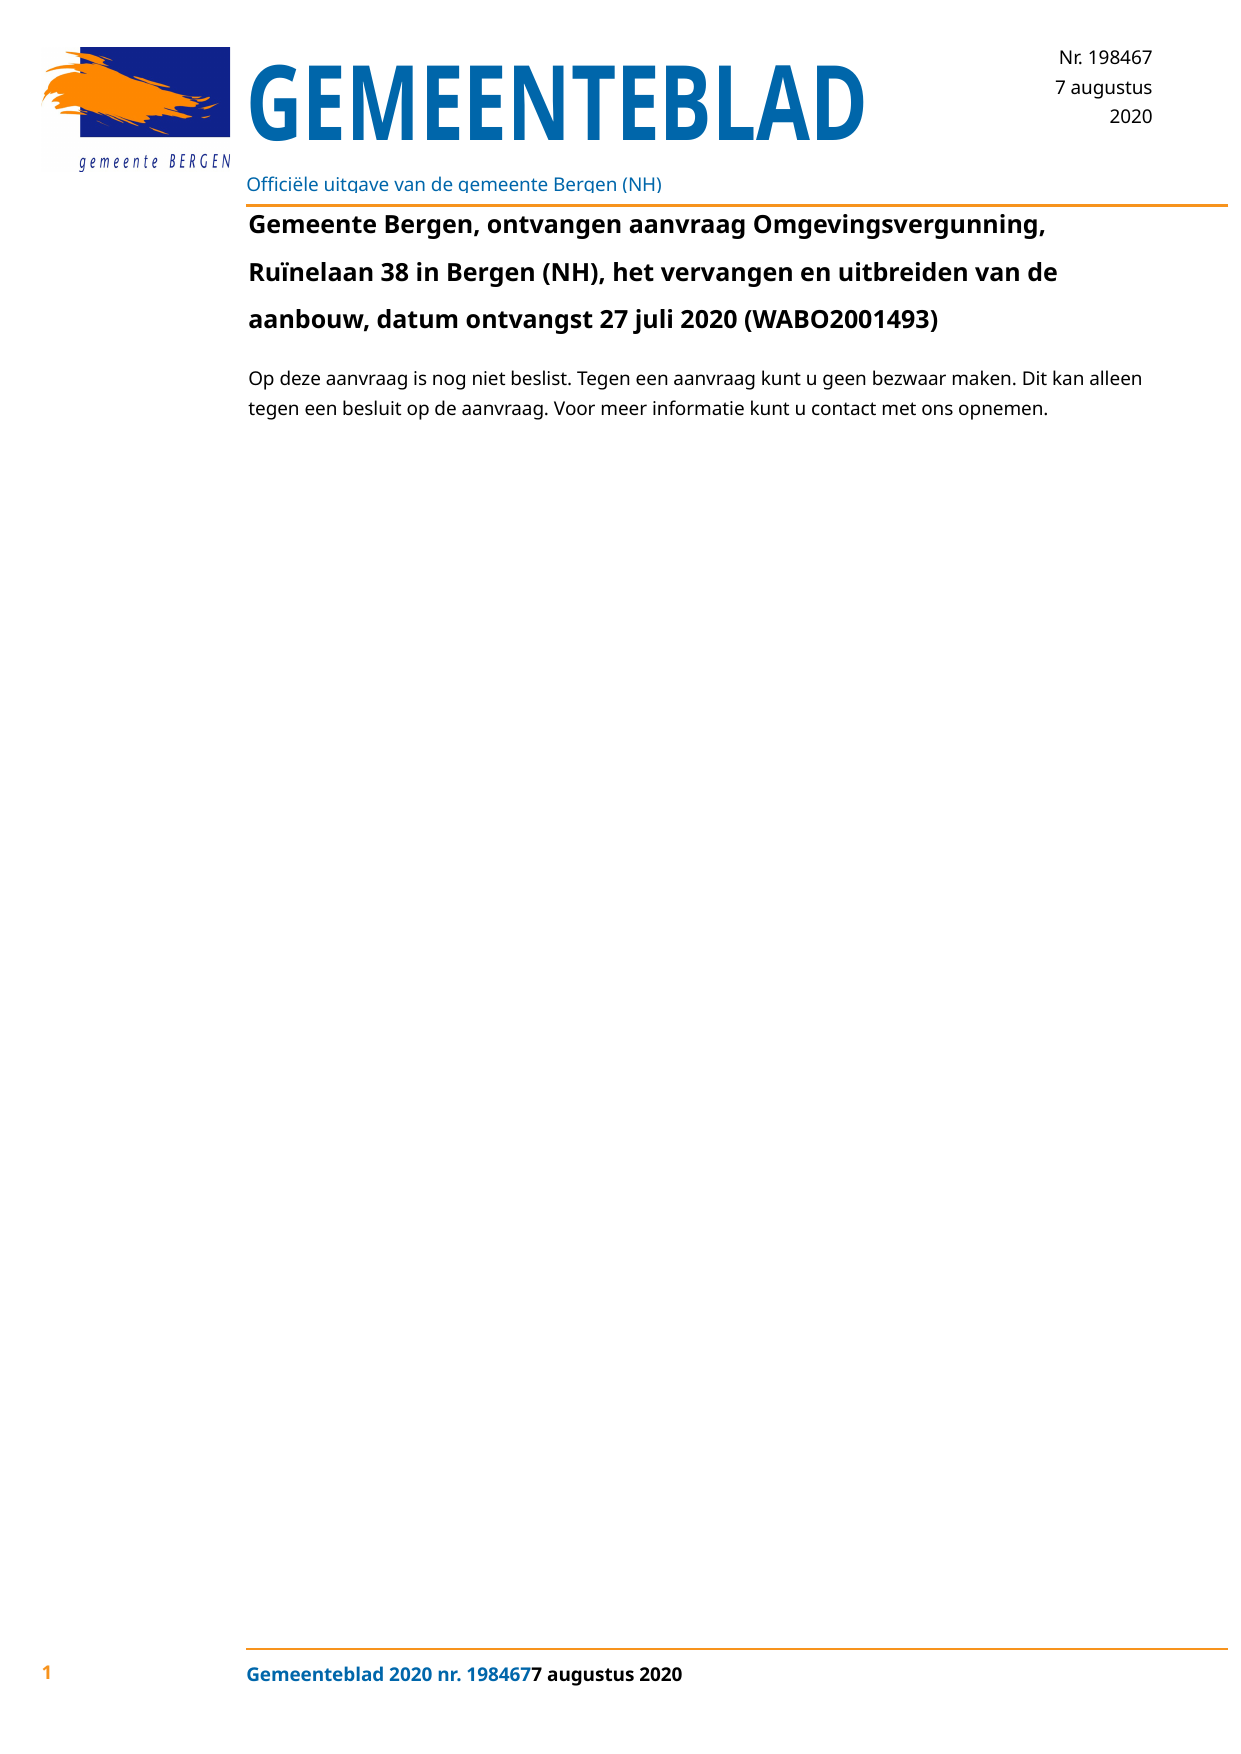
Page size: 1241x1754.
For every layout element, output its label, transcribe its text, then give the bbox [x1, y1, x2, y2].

picture [41, 47, 231, 172]
text Gemeente Bergen, ontvangen aanvraag Omgevingsvergunning, Ruïnelaan 38 in Bergen (NH), het vervangen en uitbreiden van de aanbouw, datum ontvangst 27 juli 2020 (WABO2001493) [248, 207, 1152, 336]
text Op deze aanvraag is nog niet beslist. Tegen een aanvraag kunt u geen bezwaar maken. Dit kan alleen tegen een besluit op de aanvraag. Voor meer informatie kunt u contact met ons opnemen. [248, 366, 1152, 421]
